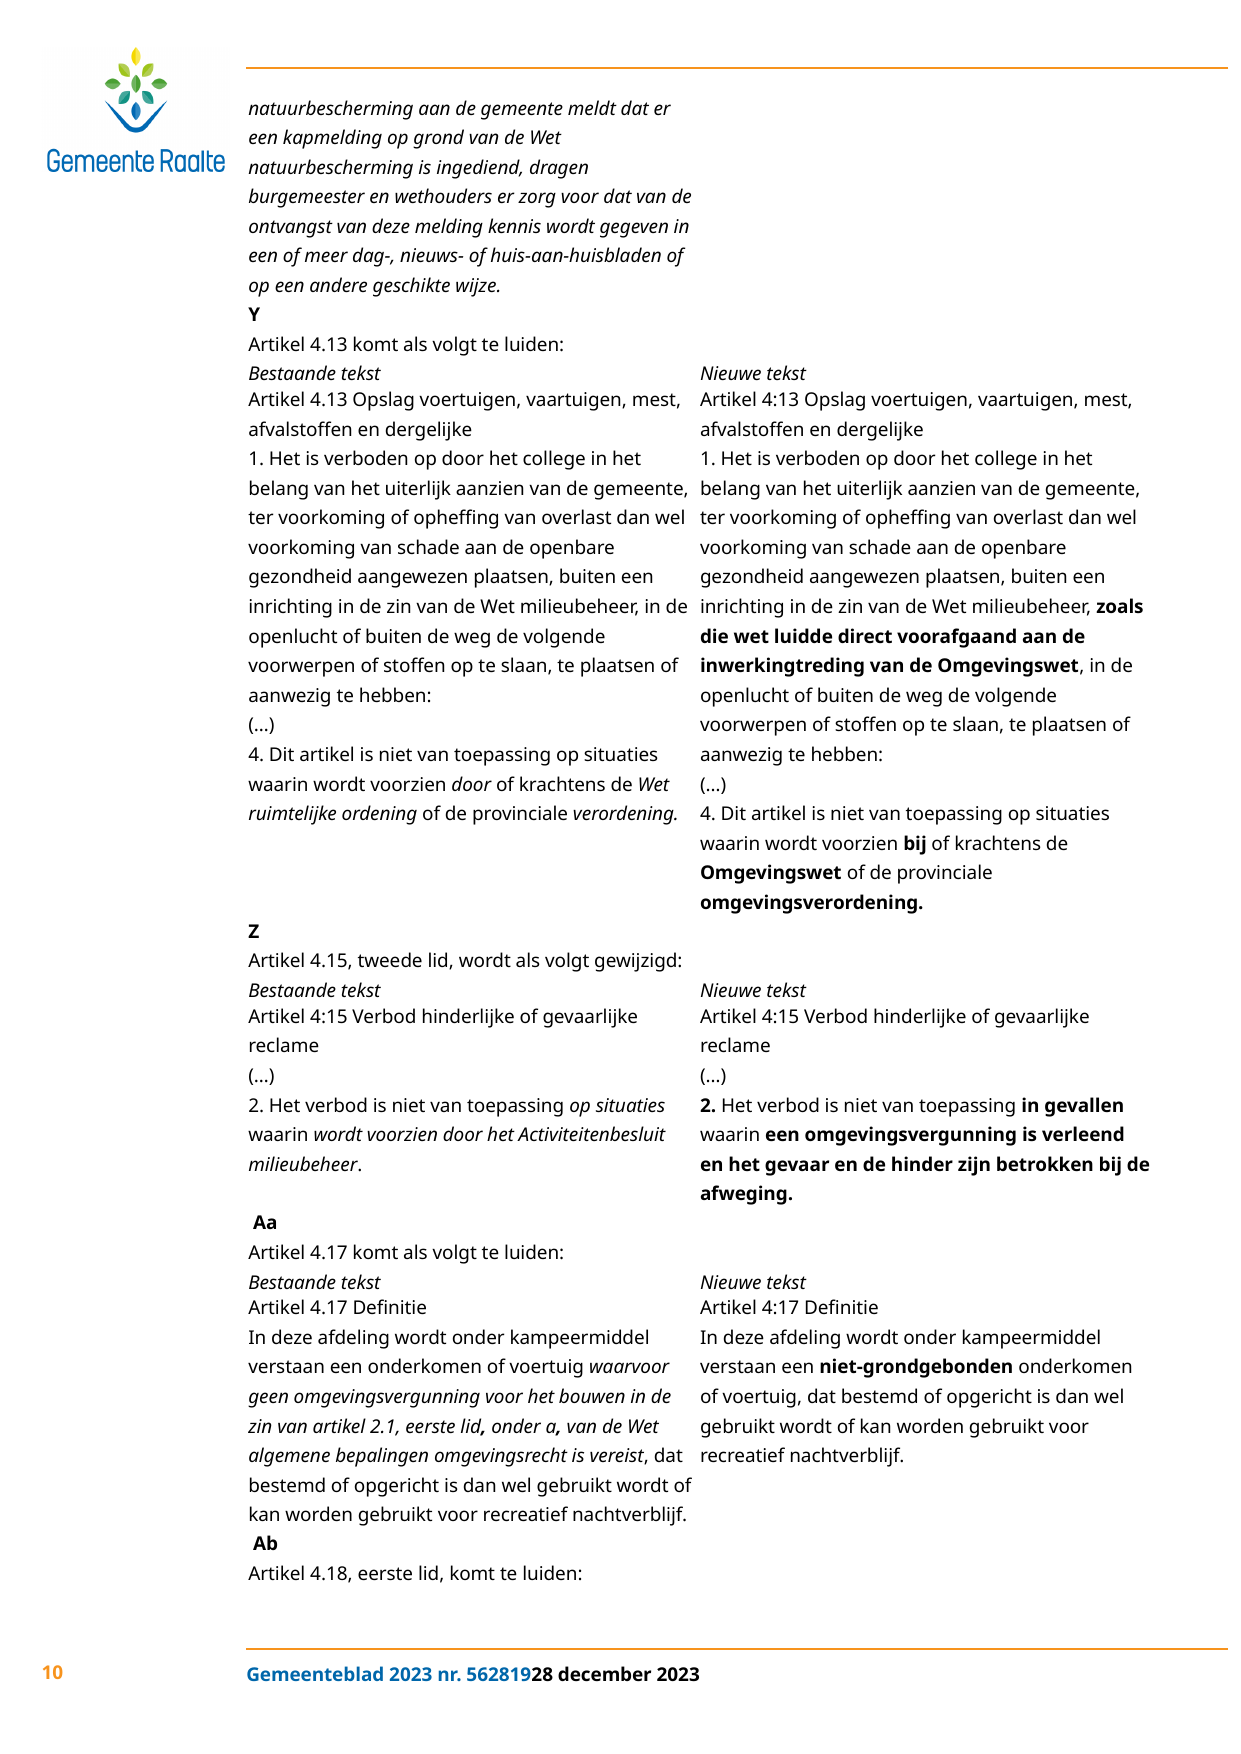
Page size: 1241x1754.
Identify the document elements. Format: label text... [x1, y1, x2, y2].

picture [41, 47, 231, 172]
text Artikel 4.17 komt als volgt te luiden: [248, 1239, 1152, 1265]
table_cell Artikel 4:13 Opslag voertuigen, vaartuigen, mest, afvalstoffen en dergelijke 1. Het is verboden op door het college in het belang van het uiterlijk aanzien van de gemeente, ter voorkoming of opheffing van overlast dan wel voorkoming van schade aan de openbare gezondheid aangewezen plaatsen, buiten een inrichting in de zin van de Wet milieubeheer, zoals die wet luidde direct voorafgaand aan de inwerkingtreding van de Omgevingswet, in de openlucht of buiten de weg de volgende voorwerpen of stoffen op te slaan, te plaatsen of aanwezig te hebben: (…) 4. Dit artikel is niet van toepassing op situaties waarin wordt voorzien bij of krachtens de Omgevingswet of de provinciale omgevingsverordening. [700, 386, 1152, 915]
table_cell natuurbescherming aan de gemeente meldt dat er een kapmelding op grond van de Wet natuurbescherming is ingediend, dragen burgemeester en wethouders er zorg voor dat van de ontvangst van deze melding kennis wordt gegeven in een of meer dag-, nieuws- of huis-aan-huisbladen of op een andere geschikte wijze. [248, 95, 700, 298]
table_cell [700, 95, 1152, 298]
table_header Bestaande tekst [248, 978, 700, 1003]
text Y [248, 301, 1152, 327]
table_header Bestaande tekst [248, 361, 700, 386]
table_cell Artikel 4:15 Verbod hinderlijke of gevaarlijke reclame (…) 2. Het verbod is niet van toepassing op situaties waarin wordt voorzien door het Activiteitenbesluit milieubeheer. [248, 1003, 700, 1206]
text Artikel 4.15, tweede lid, wordt als volgt gewijzigd: [248, 948, 1152, 973]
text Ab [248, 1531, 1152, 1556]
text Artikel 4.13 komt als volgt te luiden: [248, 331, 1152, 357]
table_cell Artikel 4:17 Definitie In deze afdeling wordt onder kampeermiddel verstaan een niet-grondgebonden onderkomen of voertuig, dat bestemd of opgericht is dan wel gebruikt wordt of kan worden gebruikt voor recreatief nachtverblijf. [700, 1295, 1152, 1527]
table_header Nieuwe tekst [700, 978, 1152, 1003]
table_header Nieuwe tekst [700, 1269, 1152, 1294]
table_header Nieuwe tekst [700, 361, 1152, 386]
text Artikel 4.18, eerste lid, komt te luiden: [248, 1560, 1152, 1586]
table_cell Artikel 4.13 Opslag voertuigen, vaartuigen, mest, afvalstoffen en dergelijke 1. Het is verboden op door het college in het belang van het uiterlijk aanzien van de gemeente, ter voorkoming of opheffing van overlast dan wel voorkoming van schade aan de openbare gezondheid aangewezen plaatsen, buiten een inrichting in de zin van de Wet milieubeheer, in de openlucht of buiten de weg de volgende voorwerpen of stoffen op te slaan, te plaatsen of aanwezig te hebben: (…) 4. Dit artikel is niet van toepassing op situaties waarin wordt voorzien door of krachtens de Wet ruimtelijke ordening of de provinciale verordening. [248, 386, 700, 915]
text Aa [248, 1209, 1152, 1235]
table_header Bestaande tekst [248, 1269, 700, 1294]
text Z [248, 918, 1152, 944]
table_cell Artikel 4:15 Verbod hinderlijke of gevaarlijke reclame (…) 2. Het verbod is niet van toepassing in gevallen waarin een omgevingsvergunning is verleend en het gevaar en de hinder zijn betrokken bij de afweging. [700, 1003, 1152, 1206]
table_cell Artikel 4.17 Definitie In deze afdeling wordt onder kampeermiddel verstaan een onderkomen of voertuig waarvoor geen omgevingsvergunning voor het bouwen in de zin van artikel 2.1, eerste lid, onder a, van de Wet algemene bepalingen omgevingsrecht is vereist, dat bestemd of opgericht is dan wel gebruikt wordt of kan worden gebruikt voor recreatief nachtverblijf. [248, 1295, 700, 1527]
